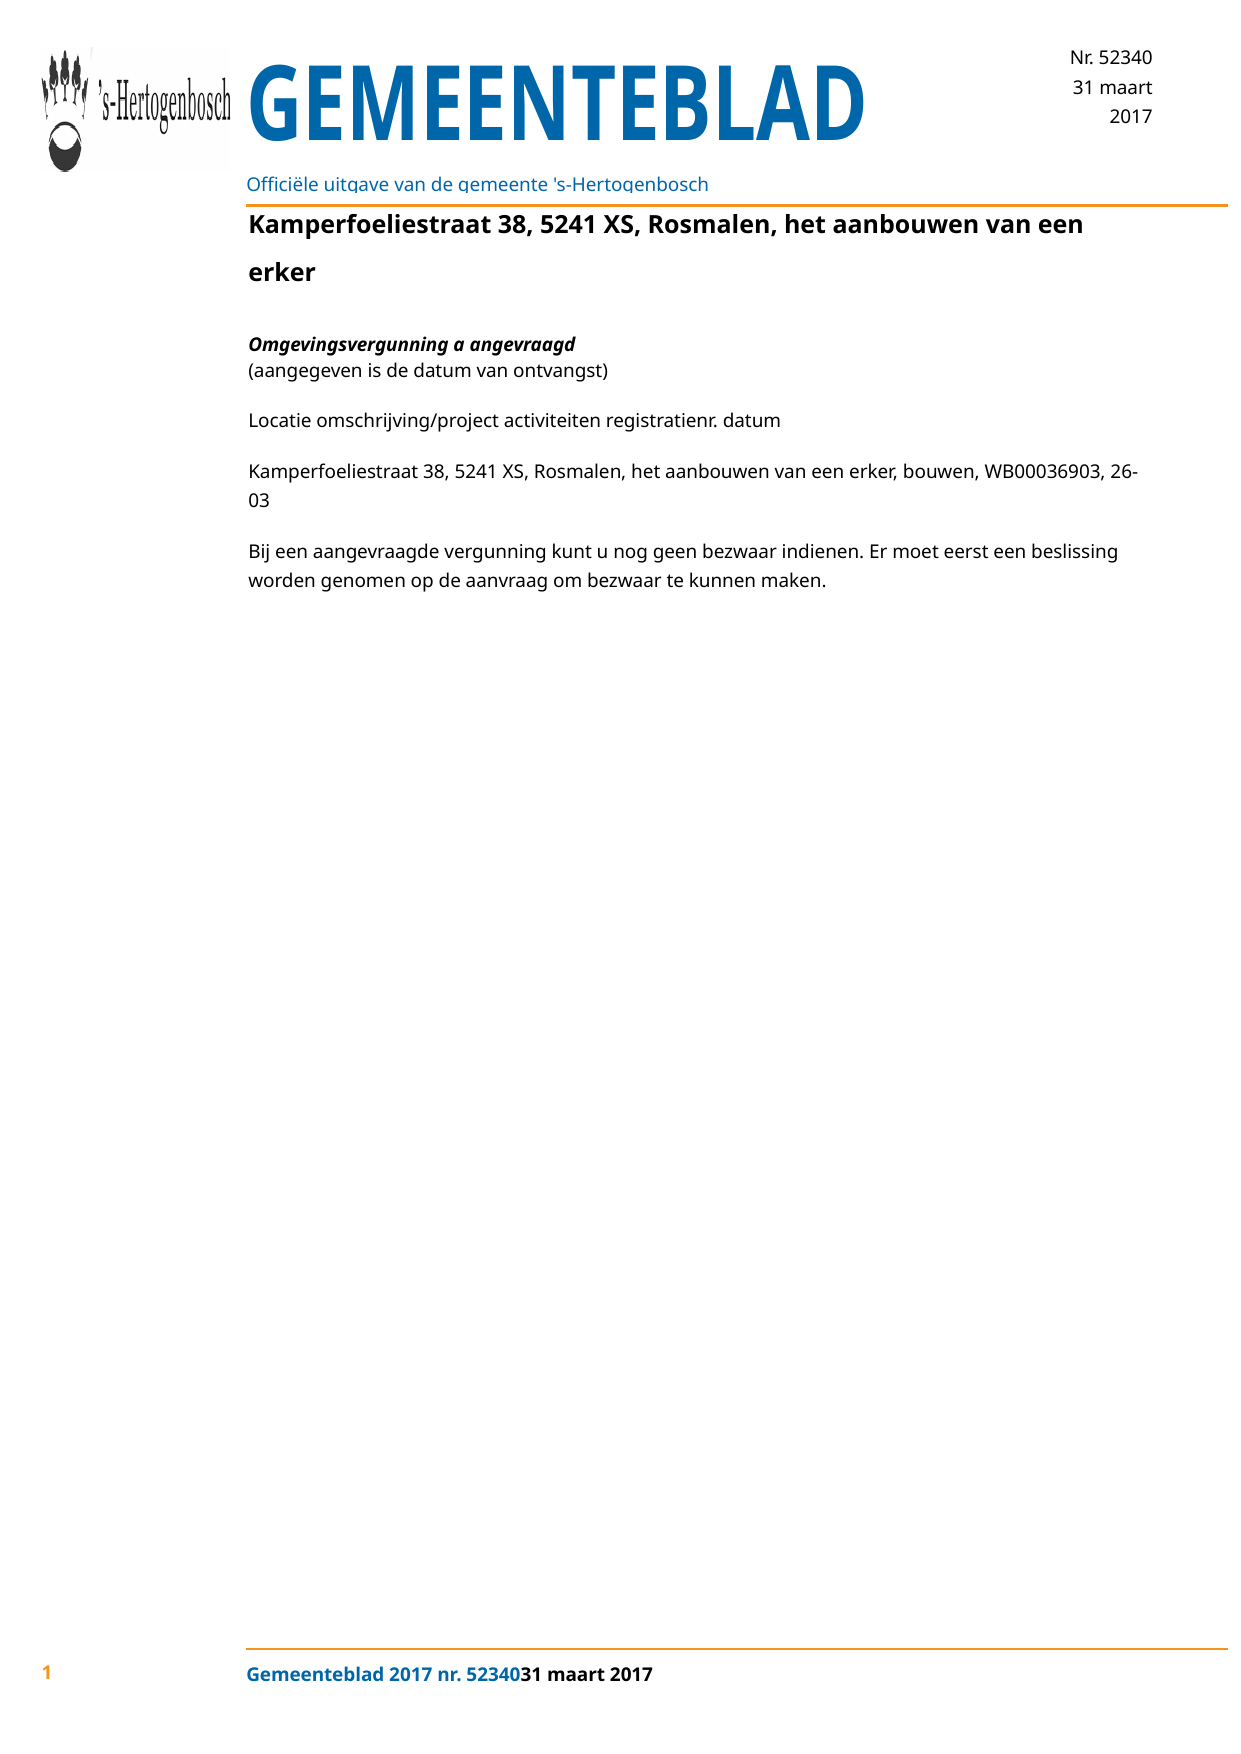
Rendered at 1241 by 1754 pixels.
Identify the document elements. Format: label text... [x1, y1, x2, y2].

picture [41, 47, 231, 172]
text Bij een aangevraagde vergunning kunt u nog geen bezwaar indienen. Er moet eerst een beslissing worden genomen op de aanvraag om bezwaar te kunnen maken. [248, 538, 1152, 593]
text Kamperfoeliestraat 38, 5241 XS, Rosmalen, het aanbouwen van een erker [248, 207, 1152, 288]
text Omgevingsvergunning a angevraagd [248, 331, 1152, 357]
text Locatie omschrijving/project activiteiten registratienr. datum [248, 408, 1152, 433]
text Kamperfoeliestraat 38, 5241 XS, Rosmalen, het aanbouwen van een erker, bouwen, WB00036903, 26-03 [248, 458, 1152, 513]
text (aangegeven is de datum van ontvangst) [248, 357, 1152, 383]
